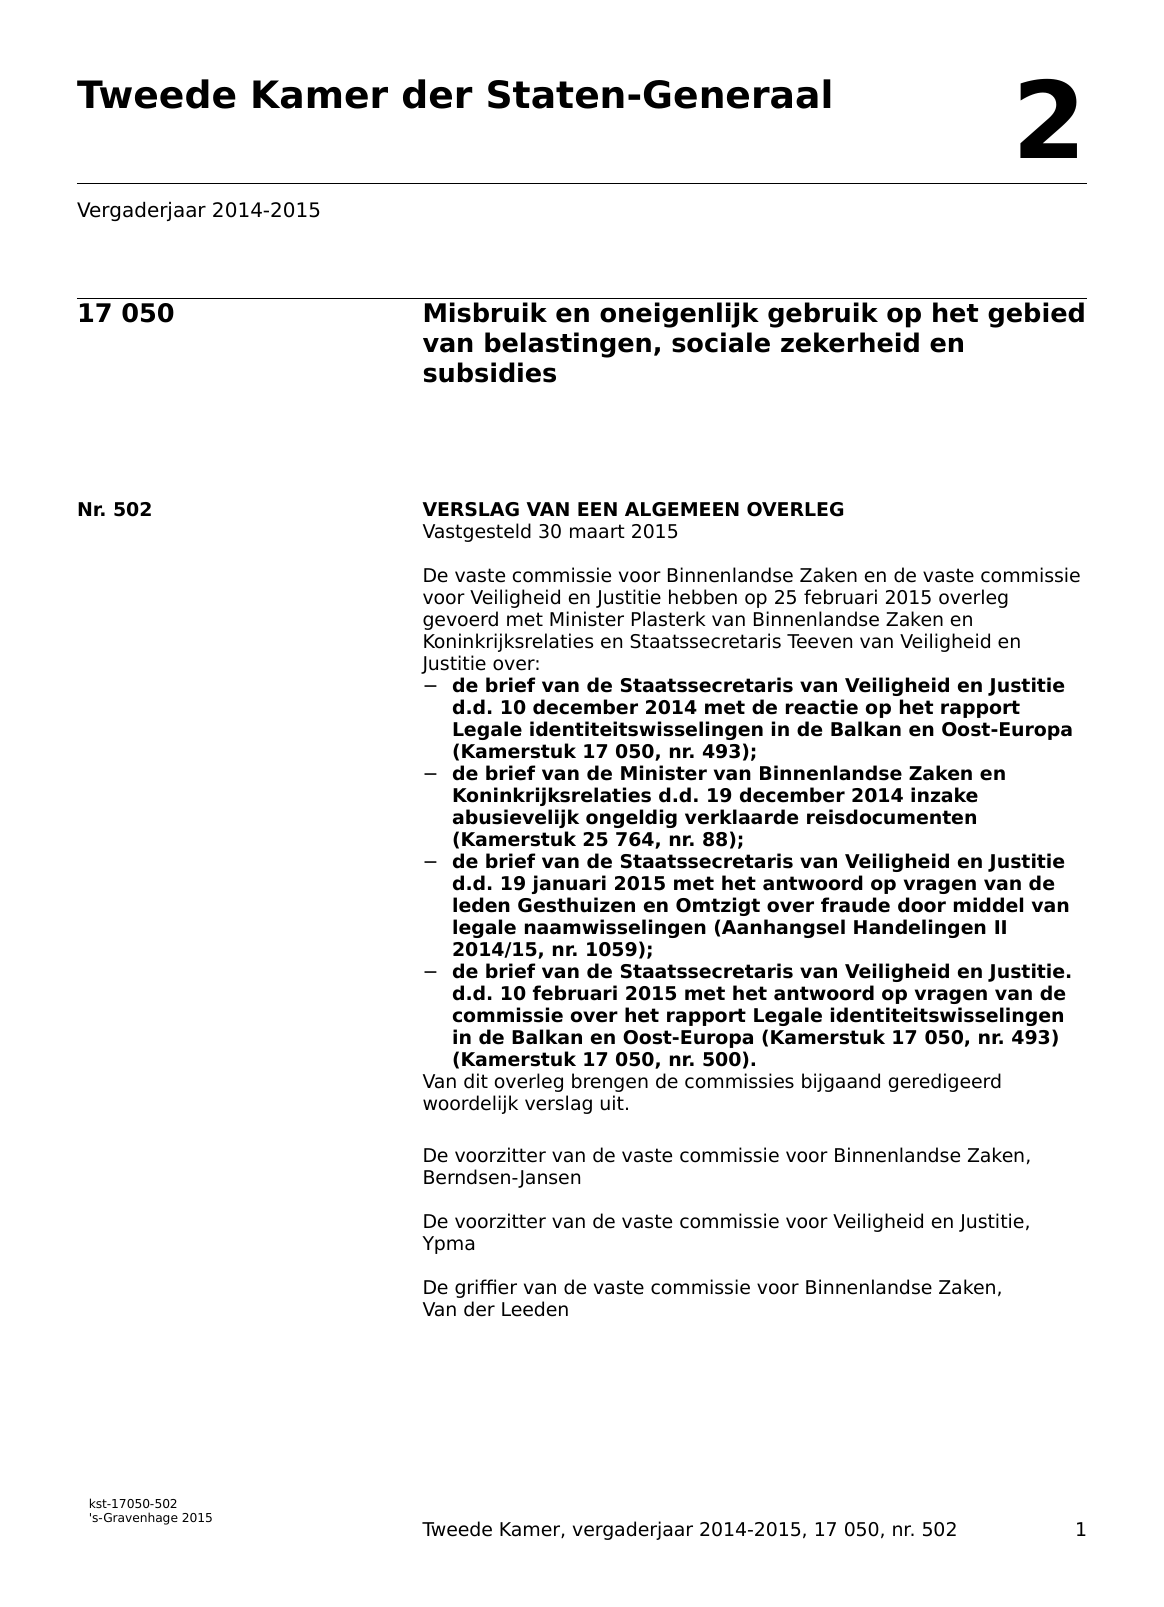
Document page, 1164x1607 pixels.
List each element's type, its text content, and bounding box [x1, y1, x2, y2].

subtitle Nr. 502 VERSLAG VAN EEN ALGEMEEN OVERLEG [77, 499, 1087, 521]
text 's-Gravenhage 2015 [88, 1511, 323, 1525]
table_header 2 [886, 59, 1087, 183]
text De griffier van de vaste commissie voor Binnenlandse Zaken, Van der Leeden [422, 1277, 1087, 1321]
text Vastgesteld 30 maart 2015 [422, 521, 1087, 543]
subtitle 17 050 Misbruik en oneigenlijk gebruik op het gebied van belastingen, sociale zekerheid en subsidies [77, 299, 1087, 388]
table_header Tweede Kamer der Staten-Generaal [77, 59, 886, 183]
text − de brief van de Minister van Binnenlandse Zaken en Koninkrijksrelaties d.d. 19 december 2014 inzake abusievelijk ongeldig verklaarde reisdocumenten (Kamerstuk 25 764, nr. 88); [422, 763, 1087, 851]
text − de brief van de Staatssecretaris van Veiligheid en Justitie d.d. 19 januari 2015 met het antwoord op vragen van de leden Gesthuizen en Omtzigt over fraude door middel van legale naamwisselingen (Aanhangsel Handelingen II 2014/15, nr. 1059); [422, 851, 1087, 961]
text De voorzitter van de vaste commissie voor Binnenlandse Zaken, Berndsen-Jansen [422, 1145, 1087, 1189]
text − de brief van de Staatssecretaris van Veiligheid en Justitie. d.d. 10 februari 2015 met het antwoord op vragen van de commissie over het rapport Legale identiteitswisselingen in de Balkan en Oost-Europa (Kamerstuk 17 050, nr. 493) (Kamerstuk 17 050, nr. 500). [422, 961, 1087, 1071]
text De vaste commissie voor Binnenlandse Zaken en de vaste commissie voor Veiligheid en Justitie hebben op 25 februari 2015 overleg gevoerd met Minister Plasterk van Binnenlandse Zaken en Koninkrijksrelaties en Staatssecretaris Teeven van Veiligheid en Justitie over: [422, 565, 1087, 675]
table_cell Vergaderjaar 2014-2015 [77, 184, 1087, 298]
text De voorzitter van de vaste commissie voor Veiligheid en Justitie, Ypma [422, 1211, 1087, 1255]
text kst-17050-502 [88, 1497, 323, 1511]
text Van dit overleg brengen de commissies bijgaand geredigeerd woordelijk verslag uit. [422, 1071, 1087, 1115]
text − de brief van de Staatssecretaris van Veiligheid en Justitie d.d. 10 december 2014 met de reactie op het rapport Legale identiteitswisselingen in de Balkan en Oost-Europa (Kamerstuk 17 050, nr. 493); [422, 675, 1087, 763]
